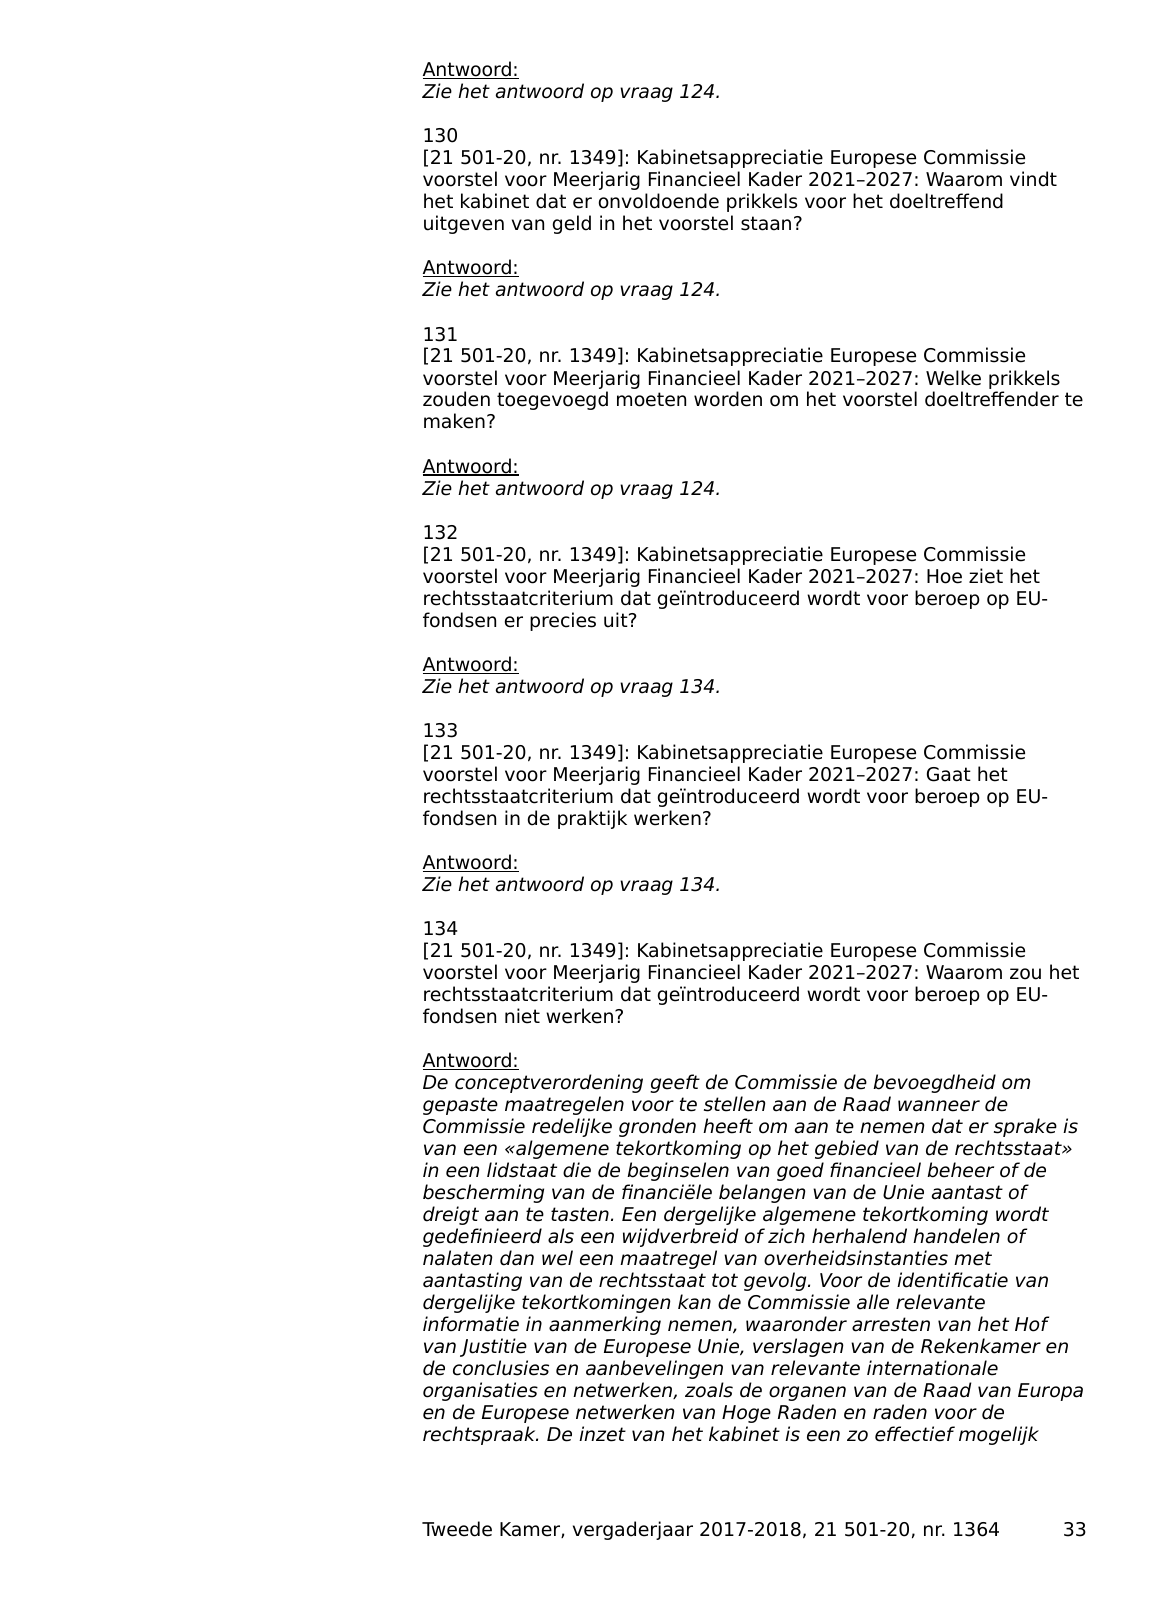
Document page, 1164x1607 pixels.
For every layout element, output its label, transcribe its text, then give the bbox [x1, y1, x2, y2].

text Antwoord: [422, 59, 1087, 81]
text [21 501-20, nr. 1349]: Kabinetsappreciatie Europese Commissie voorstel voor Meerjarig Financieel Kader 2021–2027: Waarom zou het rechtsstaatcriterium dat geïntroduceerd wordt voor beroep op EU-fondsen niet werken? [422, 940, 1087, 1028]
text Zie het antwoord op vraag 124. [422, 279, 1087, 301]
text Zie het antwoord op vraag 124. [422, 477, 1087, 499]
text Antwoord: [422, 1050, 1087, 1072]
text 133 [422, 720, 1087, 742]
text Zie het antwoord op vraag 124. [422, 81, 1087, 103]
text De conceptverordening geeft de Commissie de bevoegdheid om gepaste maatregelen voor te stellen aan de Raad wanneer de Commissie redelijke gronden heeft om aan te nemen dat er sprake is van een «algemene tekortkoming op het gebied van de rechtsstaat» in een lidstaat die de beginselen van goed financieel beheer of de bescherming van de financiële belangen van de Unie aantast of dreigt aan te tasten. Een dergelijke algemene tekortkoming wordt gedefinieerd als een wijdverbreid of zich herhalend handelen of nalaten dan wel een maatregel van overheidsinstanties met aantasting van de rechtsstaat tot gevolg. Voor de identificatie van dergelijke tekortkomingen kan de Commissie alle relevante informatie in aanmerking nemen, waaronder arresten van het Hof van Justitie van de Europese Unie, verslagen van de Rekenkamer en de conclusies en aanbevelingen van relevante internationale organisaties en netwerken, zoals de organen van de Raad van Europa en de Europese netwerken van Hoge Raden en raden voor de rechtspraak. De inzet van het kabinet is een zo effectief mogelijk [422, 1072, 1087, 1446]
text Antwoord: [422, 852, 1087, 874]
text 130 [422, 125, 1087, 147]
text [21 501-20, nr. 1349]: Kabinetsappreciatie Europese Commissie voorstel voor Meerjarig Financieel Kader 2021–2027: Gaat het rechtsstaatcriterium dat geïntroduceerd wordt voor beroep op EU-fondsen in de praktijk werken? [422, 742, 1087, 830]
text 134 [422, 918, 1087, 940]
text Zie het antwoord op vraag 134. [422, 676, 1087, 698]
text Antwoord: [422, 456, 1087, 477]
text Antwoord: [422, 257, 1087, 279]
text [21 501-20, nr. 1349]: Kabinetsappreciatie Europese Commissie voorstel voor Meerjarig Financieel Kader 2021–2027: Hoe ziet het rechtsstaatcriterium dat geïntroduceerd wordt voor beroep op EU-fondsen er precies uit? [422, 544, 1087, 632]
text Antwoord: [422, 654, 1087, 676]
text 132 [422, 522, 1087, 544]
text Zie het antwoord op vraag 134. [422, 874, 1087, 896]
text [21 501-20, nr. 1349]: Kabinetsappreciatie Europese Commissie voorstel voor Meerjarig Financieel Kader 2021–2027: Waarom vindt het kabinet dat er onvoldoende prikkels voor het doeltreffend uitgeven van geld in het voorstel staan? [422, 147, 1087, 235]
text [21 501-20, nr. 1349]: Kabinetsappreciatie Europese Commissie voorstel voor Meerjarig Financieel Kader 2021–2027: Welke prikkels zouden toegevoegd moeten worden om het voorstel doeltreffender te maken? [422, 345, 1087, 433]
text 131 [422, 323, 1087, 345]
